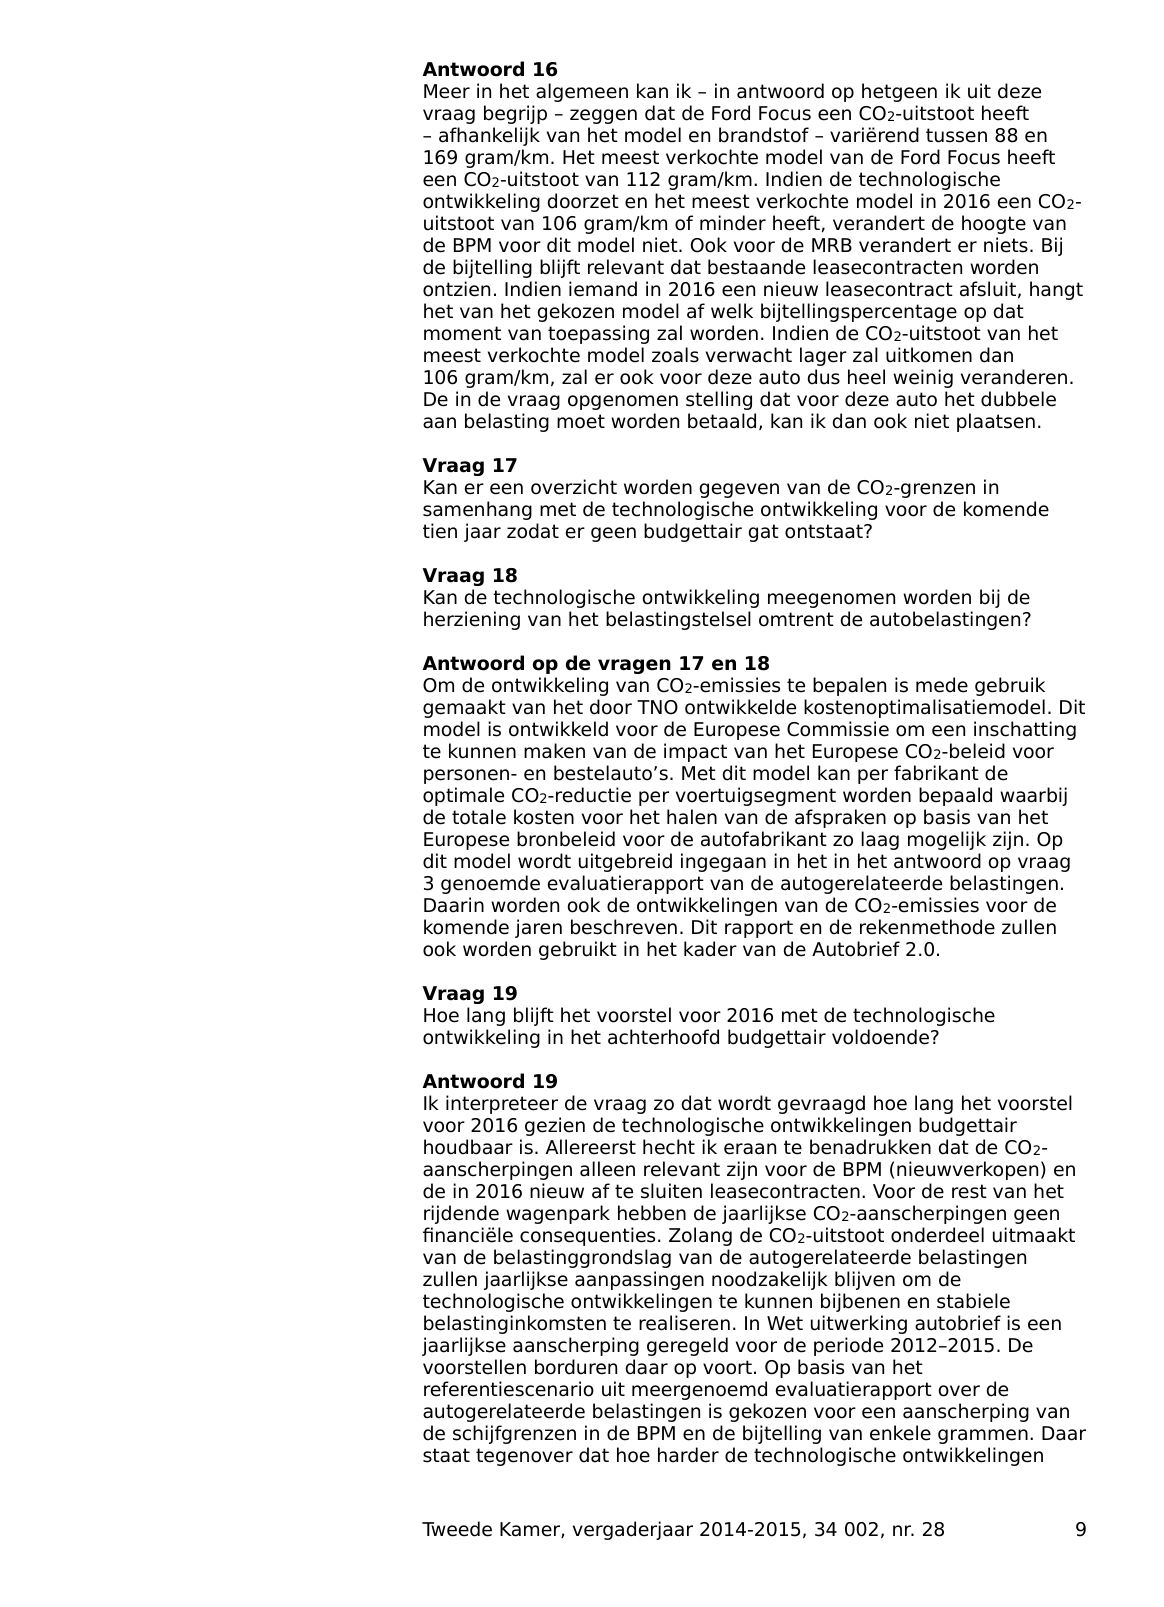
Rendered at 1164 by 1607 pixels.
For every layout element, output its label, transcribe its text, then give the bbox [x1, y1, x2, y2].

text Antwoord 16 [422, 59, 1087, 81]
text Vraag 18 [422, 565, 1087, 587]
text Vraag 19 [422, 983, 1087, 1005]
text Antwoord op de vragen 17 en 18 [422, 653, 1087, 675]
text Kan de technologische ontwikkeling meegenomen worden bij de herziening van het belastingstelsel omtrent de autobelastingen? [422, 587, 1087, 631]
text Antwoord 19 [422, 1071, 1087, 1093]
text Hoe lang blijft het voorstel voor 2016 met de technologische ontwikkeling in het achterhoofd budgettair voldoende? [422, 1005, 1087, 1049]
text Vraag 17 [422, 455, 1087, 477]
text Kan er een overzicht worden gegeven van de CO2-grenzen in samenhang met de technologische ontwikkeling voor de komende tien jaar zodat er geen budgettair gat ontstaat? [422, 477, 1087, 543]
text Om de ontwikkeling van CO2-emissies te bepalen is mede gebruik gemaakt van het door TNO ontwikkelde kostenoptimalisatiemodel. Dit model is ontwikkeld voor de Europese Commissie om een inschatting te kunnen maken van de impact van het Europese CO2-beleid voor personen- en bestelauto’s. Met dit model kan per fabrikant de optimale CO2-reductie per voertuigsegment worden bepaald waarbij de totale kosten voor het halen van de afspraken op basis van het Europese bronbeleid voor de autofabrikant zo laag mogelijk zijn. Op dit model wordt uitgebreid ingegaan in het in het antwoord op vraag 3 genoemde evaluatierapport van de autogerelateerde belastingen. Daarin worden ook de ontwikkelingen van de CO2-emissies voor de komende jaren beschreven. Dit rapport en de rekenmethode zullen ook worden gebruikt in het kader van de Autobrief 2.0. [422, 675, 1087, 961]
text Ik interpreteer de vraag zo dat wordt gevraagd hoe lang het voorstel voor 2016 gezien de technologische ontwikkelingen budgettair houdbaar is. Allereerst hecht ik eraan te benadrukken dat de CO2-aanscherpingen alleen relevant zijn voor de BPM (nieuwverkopen) en de in 2016 nieuw af te sluiten leasecontracten. Voor de rest van het rijdende wagenpark hebben de jaarlijkse CO2-aanscherpingen geen financiële consequenties. Zolang de CO2-uitstoot onderdeel uitmaakt van de belastinggrondslag van de autogerelateerde belastingen zullen jaarlijkse aanpassingen noodzakelijk blijven om de technologische ontwikkelingen te kunnen bijbenen en stabiele belastinginkomsten te realiseren. In Wet uitwerking autobrief is een jaarlijkse aanscherping geregeld voor de periode 2012–2015. De voorstellen borduren daar op voort. Op basis van het referentiescenario uit meergenoemd evaluatierapport over de autogerelateerde belastingen is gekozen voor een aanscherping van de schijfgrenzen in de BPM en de bijtelling van enkele grammen. Daar staat tegenover dat hoe harder de technologische ontwikkelingen [422, 1093, 1087, 1467]
text Meer in het algemeen kan ik – in antwoord op hetgeen ik uit deze vraag begrijp – zeggen dat de Ford Focus een CO2-uitstoot heeft – afhankelijk van het model en brandstof – variërend tussen 88 en 169 gram/km. Het meest verkochte model van de Ford Focus heeft een CO2-uitstoot van 112 gram/km. Indien de technologische ontwikkeling doorzet en het meest verkochte model in 2016 een CO2-uitstoot van 106 gram/km of minder heeft, verandert de hoogte van de BPM voor dit model niet. Ook voor de MRB verandert er niets. Bij de bijtelling blijft relevant dat bestaande leasecontracten worden ontzien. Indien iemand in 2016 een nieuw leasecontract afsluit, hangt het van het gekozen model af welk bijtellingspercentage op dat moment van toepassing zal worden. Indien de CO2-uitstoot van het meest verkochte model zoals verwacht lager zal uitkomen dan 106 gram/km, zal er ook voor deze auto dus heel weinig veranderen. De in de vraag opgenomen stelling dat voor deze auto het dubbele aan belasting moet worden betaald, kan ik dan ook niet plaatsen. [422, 81, 1087, 433]
